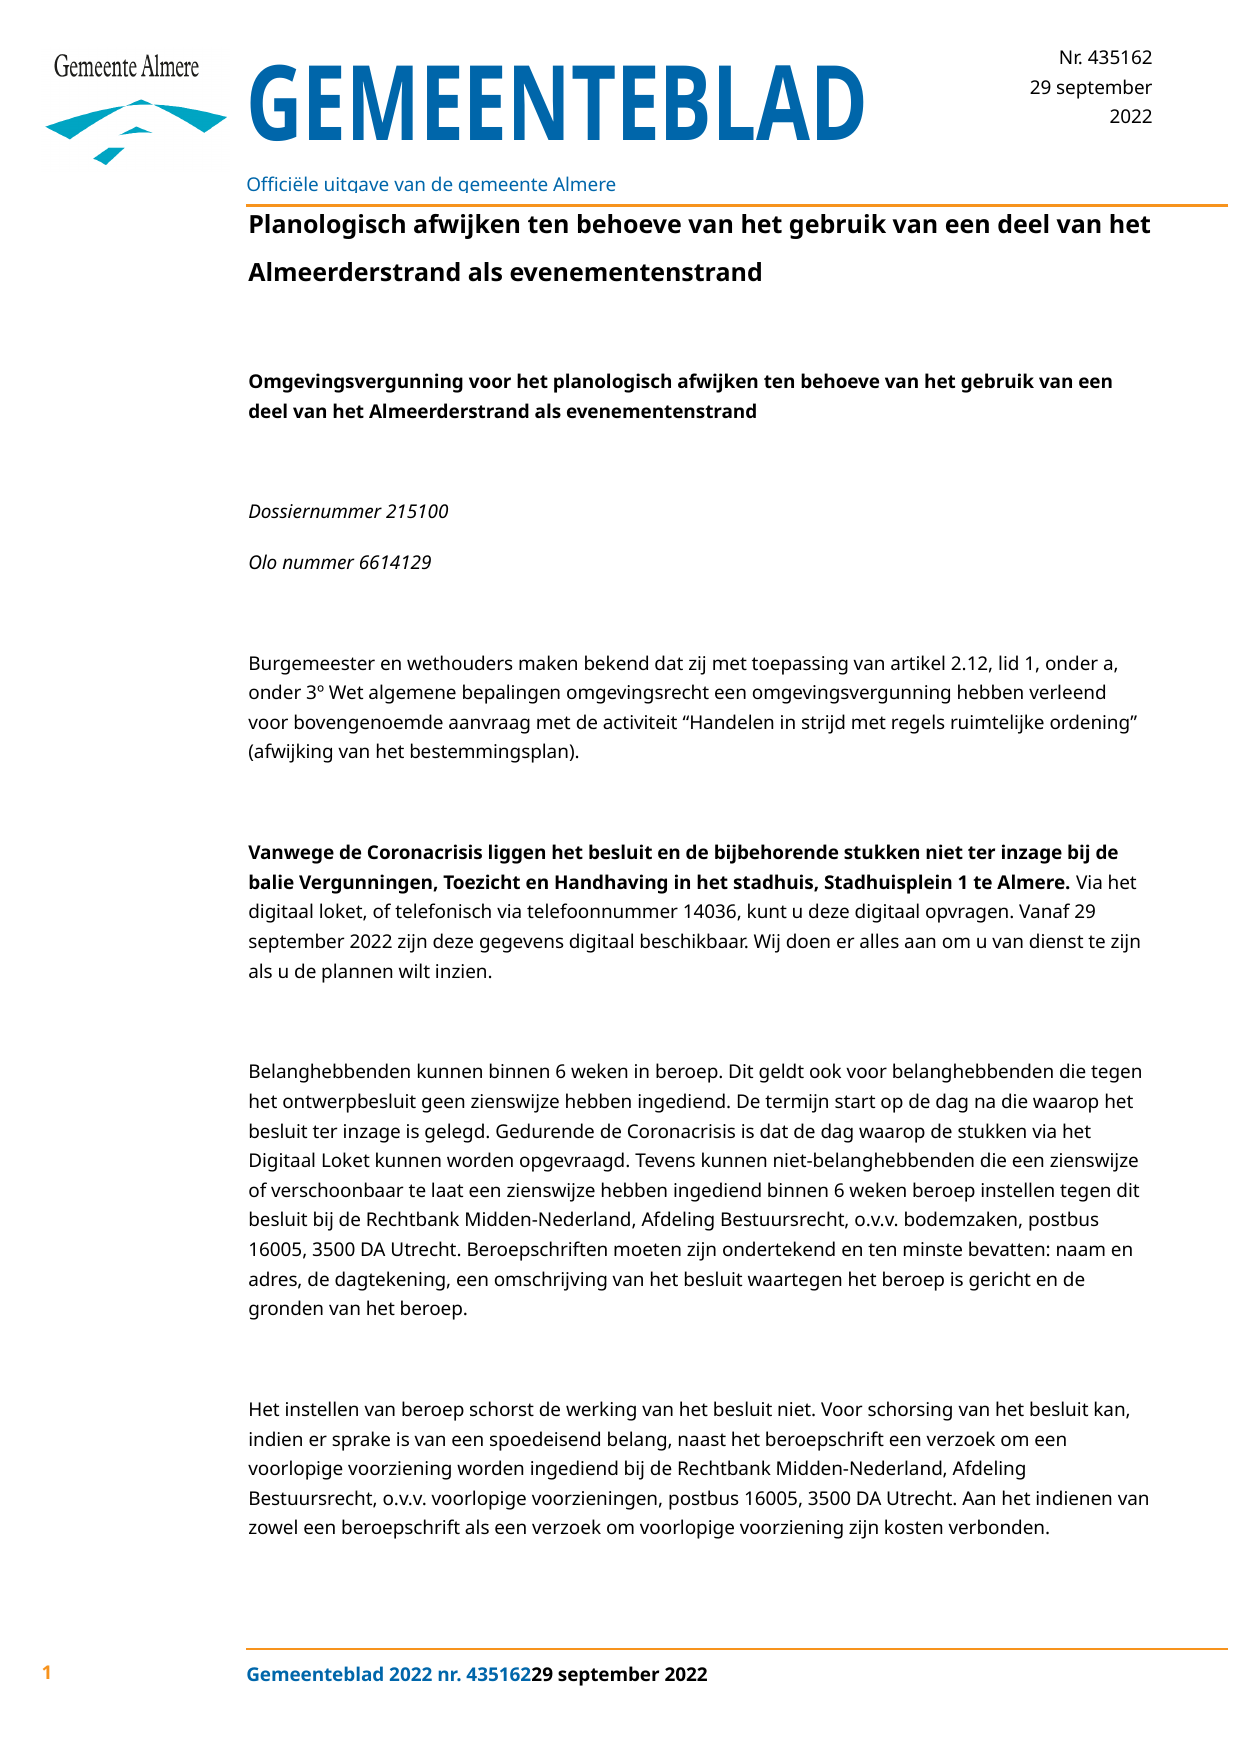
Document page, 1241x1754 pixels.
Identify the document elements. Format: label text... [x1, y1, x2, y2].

picture [41, 47, 231, 172]
text Belanghebbenden kunnen binnen 6 weken in beroep. Dit geldt ook voor belanghebbenden die tegen het ontwerpbesluit geen zienswijze hebben ingediend. De termijn start op de dag na die waarop het besluit ter inzage is gelegd. Gedurende de Coronacrisis is dat de dag waarop de stukken via het Digitaal Loket kunnen worden opgevraagd. Tevens kunnen niet-belanghebbenden die een zienswijze of verschoonbaar te laat een zienswijze hebben ingediend binnen 6 weken beroep instellen tegen dit besluit bij de Rechtbank Midden-Nederland, Afdeling Bestuursrecht, o.v.v. bodemzaken, postbus 16005, 3500 DA Utrecht. Beroepschriften moeten zijn ondertekend en ten minste bevatten: naam en adres, de dagtekening, een omschrijving van het besluit waartegen het beroep is gericht en de gronden van het beroep. [248, 1059, 1152, 1321]
text Burgemeester en wethouders maken bekend dat zij met toepassing van artikel 2.12, lid 1, onder a, onder 3º Wet algemene bepalingen omgevingsrecht een omgevingsvergunning hebben verleend voor bovengenoemde aanvraag met de activiteit “Handelen in strijd met regels ruimtelijke ordening” (afwijking van het bestemmingsplan). [248, 650, 1152, 764]
text Het instellen van beroep schorst de werking van het besluit niet. Voor schorsing van het besluit kan, indien er sprake is van een spoedeisend belang, naast het beroepschrift een verzoek om een voorlopige voorziening worden ingediend bij de Rechtbank Midden-Nederland, Afdeling Bestuursrecht, o.v.v. voorlopige voorzieningen, postbus 16005, 3500 DA Utrecht. Aan het indienen van zowel een beroepschrift als een verzoek om voorlopige voorziening zijn kosten verbonden. [248, 1396, 1152, 1540]
text Olo nummer 6614129 [248, 549, 1152, 575]
text Vanwege de Coronacrisis liggen het besluit en de bijbehorende stukken niet ter inzage bij de balie Vergunningen, Toezicht en Handhaving in het stadhuis, Stadhuisplein 1 te Almere. Via het digitaal loket, of telefonisch via telefoonnummer 14036, kunt u deze digitaal opvragen. Vanaf 29 september 2022 zijn deze gegevens digitaal beschikbaar. Wij doen er alles aan om u van dienst te zijn als u de plannen wilt inzien. [248, 839, 1152, 984]
text Omgevingsvergunning voor het planologisch afwijken ten behoeve van het gebruik van een deel van het Almeerderstrand als evenementenstrand [248, 368, 1152, 424]
text Planologisch afwijken ten behoeve van het gebruik van een deel van het Almeerderstrand als evenementenstrand [248, 207, 1152, 288]
text Dossiernummer 215100 [248, 499, 1152, 524]
